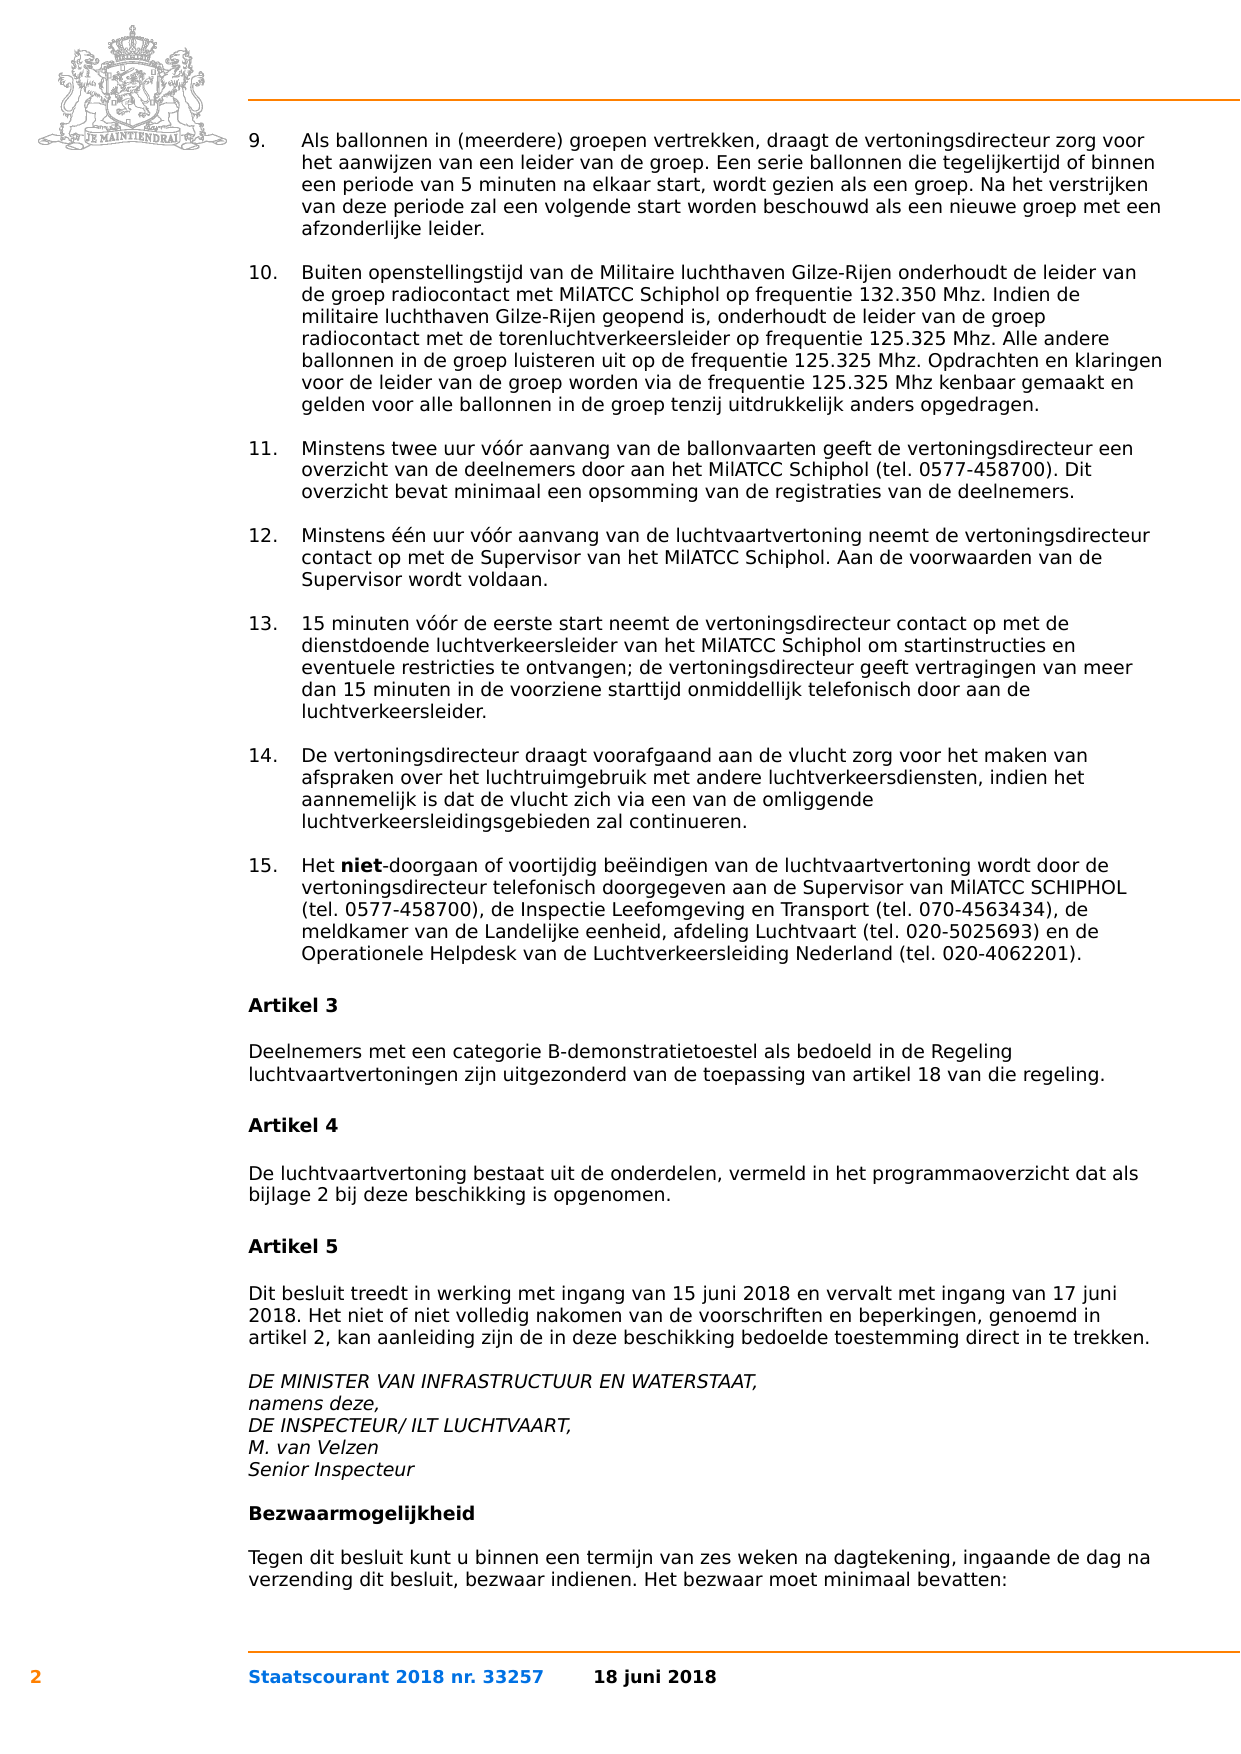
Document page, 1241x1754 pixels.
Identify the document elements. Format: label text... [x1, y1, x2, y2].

text 11. Minstens twee uur vóór aanvang van de ballonvaarten geeft de vertoningsdirecteur een overzicht van de deelnemers door aan het MilATCC Schiphol (tel. 0577-458700). Dit overzicht bevat minimaal een opsomming van de registraties van de deelnemers. [248, 437, 1163, 503]
subtitle Artikel 5 [248, 1236, 1163, 1258]
text Dit besluit treedt in werking met ingang van 15 juni 2018 en vervalt met ingang van 17 juni 2018. Het niet of niet volledig nakomen van de voorschriften en beperkingen, genoemd in artikel 2, kan aanleiding zijn de in deze beschikking bedoelde toestemming direct in te trekken. [248, 1283, 1163, 1349]
text 14. De vertoningsdirecteur draagt voorafgaand aan de vlucht zorg voor het maken van afspraken over het luchtruimgebruik met andere luchtverkeersdiensten, indien het aannemelijk is dat de vlucht zich via een van de omliggende luchtverkeersleidingsgebieden zal continueren. [248, 745, 1163, 833]
text Bezwaarmogelijkheid [248, 1503, 1163, 1525]
subtitle Artikel 3 [248, 994, 1163, 1016]
text De luchtvaartvertoning bestaat uit de onderdelen, vermeld in het programmaoverzicht dat als bijlage 2 bij deze beschikking is opgenomen. [248, 1162, 1163, 1206]
text Tegen dit besluit kunt u binnen een termijn van zes weken na dagtekening, ingaande de dag na verzending dit besluit, bezwaar indienen. Het bezwaar moet minimaal bevatten: [248, 1547, 1163, 1591]
picture [38, 25, 227, 150]
text 9. Als ballonnen in (meerdere) groepen vertrekken, draagt de vertoningsdirecteur zorg voor het aanwijzen van een leider van de groep. Een serie ballonnen die tegelijkertijd of binnen een periode van 5 minuten na elkaar start, wordt gezien als een groep. Na het verstrijken van deze periode zal een volgende start worden beschouwd als een nieuwe groep met een afzonderlijke leider. [248, 130, 1163, 240]
text 13. 15 minuten vóór de eerste start neemt de vertoningsdirecteur contact op met de dienstdoende luchtverkeersleider van het MilATCC Schiphol om startinstructies en eventuele restricties te ontvangen; de vertoningsdirecteur geeft vertragingen van meer dan 15 minuten in de voorziene starttijd onmiddellijk telefonisch door aan de luchtverkeersleider. [248, 613, 1163, 723]
text 10. Buiten openstellingstijd van de Militaire luchthaven Gilze-Rijen onderhoudt de leider van de groep radiocontact met MilATCC Schiphol op frequentie 132.350 Mhz. Indien de militaire luchthaven Gilze-Rijen geopend is, onderhoudt de leider van de groep radiocontact met de torenluchtverkeersleider op frequentie 125.325 Mhz. Alle andere ballonnen in de groep luisteren uit op de frequentie 125.325 Mhz. Opdrachten en klaringen voor de leider van de groep worden via de frequentie 125.325 Mhz kenbaar gemaakt en gelden voor alle ballonnen in de groep tenzij uitdrukkelijk anders opgedragen. [248, 262, 1163, 416]
text 15. Het niet-doorgaan of voortijdig beëindigen van de luchtvaartvertoning wordt door de vertoningsdirecteur telefonisch doorgegeven aan de Supervisor van MilATCC SCHIPHOL (tel. 0577-458700), de Inspectie Leefomgeving en Transport (tel. 070-4563434), de meldkamer van de Landelijke eenheid, afdeling Luchtvaart (tel. 020-5025693) en de Operationele Helpdesk van de Luchtverkeersleiding Nederland (tel. 020-4062201). [248, 854, 1163, 964]
subtitle Artikel 4 [248, 1115, 1163, 1137]
text 12. Minstens één uur vóór aanvang van de luchtvaartvertoning neemt de vertoningsdirecteur contact op met de Supervisor van het MilATCC Schiphol. Aan de voorwaarden van de Supervisor wordt voldaan. [248, 525, 1163, 591]
text DE MINISTER VAN INFRASTRUCTUUR EN WATERSTAAT, namens deze, DE INSPECTEUR/ ILT LUCHTVAART, M. van Velzen Senior Inspecteur [248, 1371, 1163, 1481]
text Deelnemers met een categorie B-demonstratietoestel als bedoeld in de Regeling luchtvaartvertoningen zijn uitgezonderd van de toepassing van artikel 18 van die regeling. [248, 1041, 1163, 1085]
